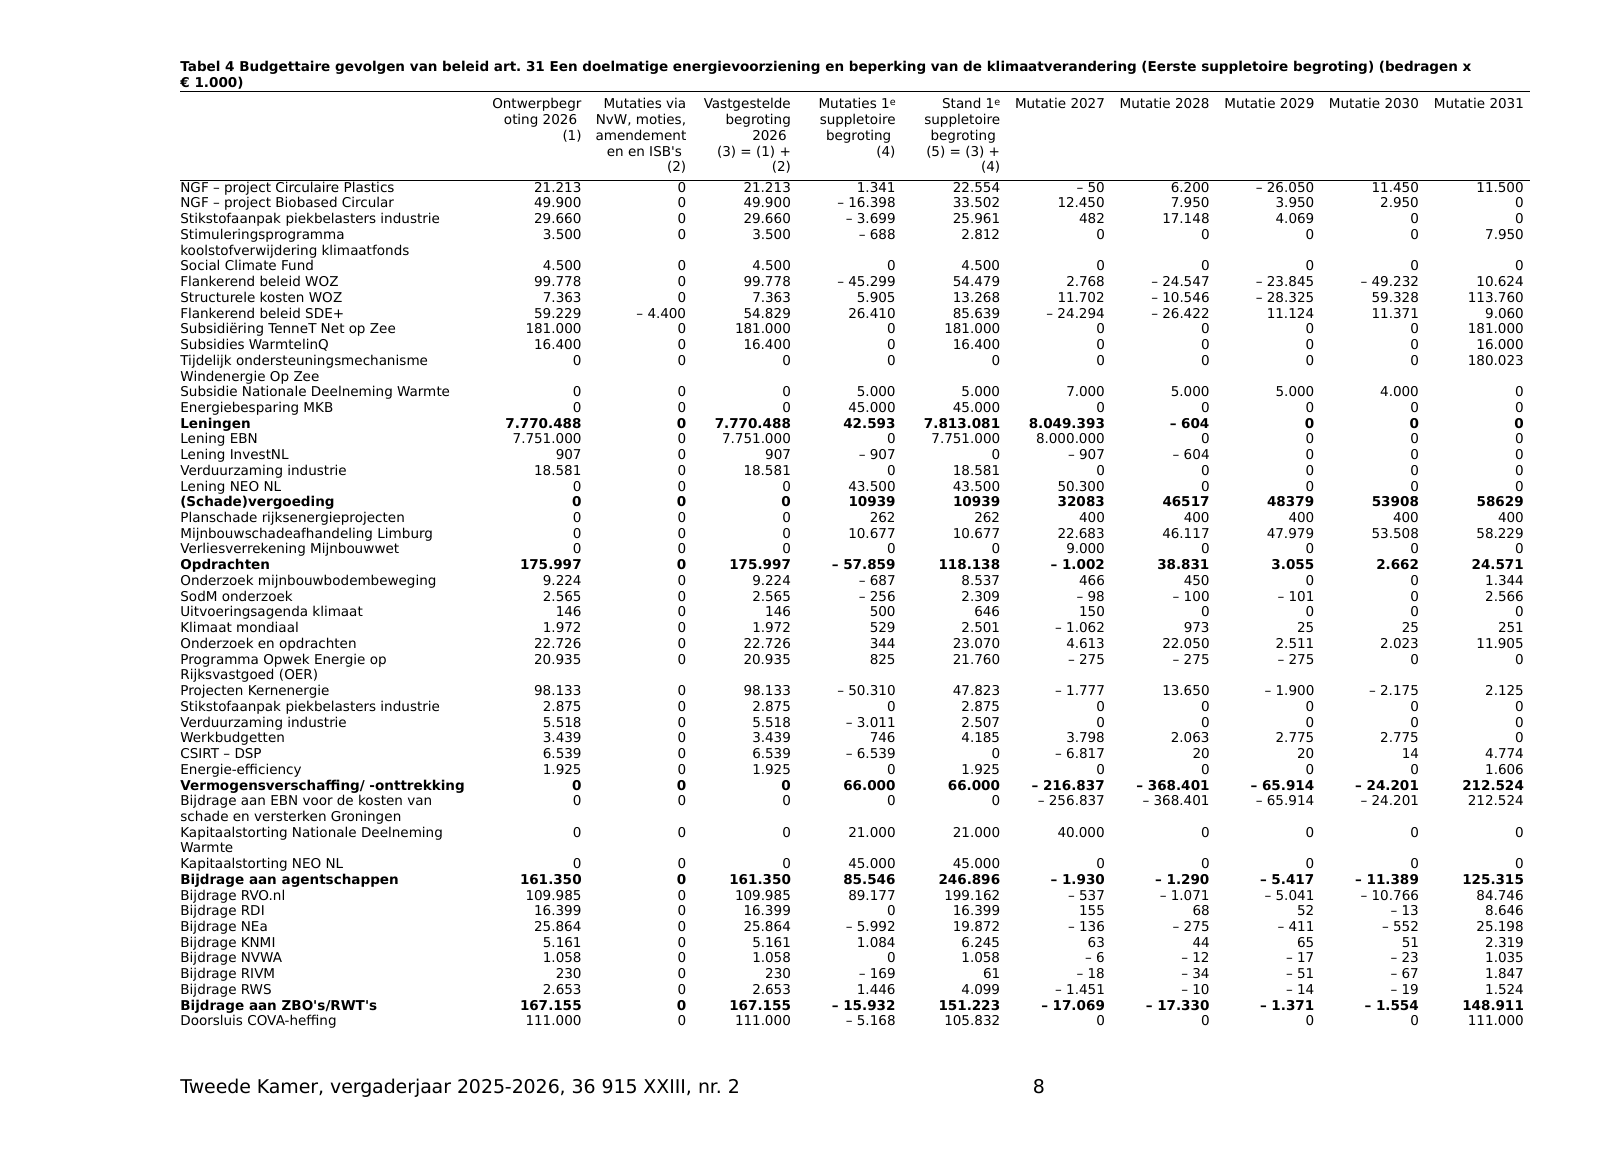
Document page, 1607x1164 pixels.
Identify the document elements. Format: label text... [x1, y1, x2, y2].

table_cell 2.875 [483, 699, 587, 714]
table_cell 44 [1111, 935, 1215, 950]
table_cell – 275 [1006, 651, 1111, 683]
table_cell 0 [1320, 589, 1424, 604]
table_cell Energiebesparing MKB [180, 400, 482, 416]
table_cell 0 [1425, 195, 1529, 211]
table_cell 167.155 [483, 998, 587, 1013]
table_cell 45.000 [901, 856, 1006, 872]
table_cell – 45.299 [797, 274, 901, 290]
table_cell 5.905 [797, 290, 901, 305]
table_cell 59.328 [1320, 290, 1424, 305]
table_cell – 687 [797, 573, 901, 588]
table_cell 0 [483, 353, 587, 384]
table_cell 0 [483, 384, 587, 400]
table_cell 0 [1111, 400, 1215, 416]
table_cell 0 [1111, 337, 1215, 353]
table_cell Energie-efficiency [180, 762, 482, 777]
table_cell 400 [1320, 510, 1424, 526]
table_cell – 5.992 [797, 919, 901, 934]
table_cell Mijnbouwschadeafhandeling Limburg [180, 526, 482, 541]
table_cell 1.925 [901, 762, 1006, 777]
table_cell 0 [1425, 856, 1529, 872]
table_cell 0 [1111, 258, 1215, 274]
table_cell 167.155 [692, 998, 797, 1013]
table_cell 0 [1320, 479, 1424, 494]
table_cell 0 [1006, 714, 1111, 730]
table_cell 21.760 [901, 651, 1006, 683]
table_cell 0 [1215, 479, 1320, 494]
table_cell 2.950 [1320, 195, 1424, 211]
table_cell 646 [901, 604, 1006, 620]
table_cell – 368.401 [1111, 793, 1215, 824]
table_cell – 5.041 [1215, 888, 1320, 903]
table_cell 4.500 [483, 258, 587, 274]
table_cell 0 [1215, 573, 1320, 588]
table_cell 2.501 [901, 620, 1006, 636]
table_cell 529 [797, 620, 901, 636]
table_cell NGF – project Biobased Circular [180, 195, 482, 211]
table_cell Tijdelijk ondersteuningsmechanisme Windenergie Op Zee [180, 353, 482, 384]
table_cell 0 [1111, 463, 1215, 478]
table_cell 16.000 [1425, 337, 1529, 353]
table_cell 0 [587, 510, 692, 526]
table_cell Doorsluis COVA-heffing [180, 1013, 482, 1029]
table_cell 16.399 [483, 903, 587, 919]
table_cell 0 [587, 636, 692, 651]
table_cell Werkbudgetten [180, 730, 482, 746]
table_cell 0 [587, 195, 692, 211]
table_cell 0 [483, 494, 587, 510]
table_cell 230 [692, 966, 797, 982]
table_header Tabel 4 Budgettaire gevolgen van beleid art. 31 Een doelmatige energievoorziening en beperking van de klimaatverandering (Eerste suppletoire begroting) (bedragen x € 1.000) [180, 59, 1529, 91]
table_cell 7.363 [692, 290, 797, 305]
table_cell 2.653 [692, 982, 797, 997]
table_cell 0 [1320, 762, 1424, 777]
table_cell – 26.050 [1215, 181, 1320, 195]
table_cell 246.896 [901, 872, 1006, 887]
table_cell 0 [797, 463, 901, 478]
table_cell 0 [587, 211, 692, 227]
table_cell – 100 [1111, 589, 1215, 604]
table_cell – 1.451 [1006, 982, 1111, 997]
table_cell 111.000 [692, 1013, 797, 1029]
table_cell 4.774 [1425, 746, 1529, 762]
table_cell 11.371 [1320, 305, 1424, 321]
table_cell 146 [692, 604, 797, 620]
table_cell Onderzoek en opdrachten [180, 636, 482, 651]
table_cell 0 [797, 699, 901, 714]
table_cell 2.566 [1425, 589, 1529, 604]
table_cell 0 [1215, 541, 1320, 557]
table_cell Stimuleringsprogramma koolstofverwijdering klimaatfonds [180, 227, 482, 258]
table_cell 0 [483, 856, 587, 872]
table_cell 0 [1425, 479, 1529, 494]
table_cell 0 [483, 777, 587, 793]
table_cell 0 [587, 793, 692, 824]
table_cell 16.400 [901, 337, 1006, 353]
table_cell 0 [1111, 699, 1215, 714]
table_cell 482 [1006, 211, 1111, 227]
table_cell 47.823 [901, 683, 1006, 699]
table_cell 52 [1215, 903, 1320, 919]
table_cell Flankerend beleid WOZ [180, 274, 482, 290]
table_cell 212.524 [1425, 777, 1529, 793]
table_cell 25.864 [692, 919, 797, 934]
table_cell – 28.325 [1215, 290, 1320, 305]
table_cell 0 [1425, 400, 1529, 416]
table_cell 5.000 [901, 384, 1006, 400]
table_cell 20.935 [692, 651, 797, 683]
table_cell 0 [1215, 431, 1320, 447]
table_cell – 6 [1006, 950, 1111, 966]
table_cell 0 [1215, 463, 1320, 478]
table_cell – 24.294 [1006, 305, 1111, 321]
table_cell 1.446 [797, 982, 901, 997]
table_cell 0 [1111, 321, 1215, 337]
table_cell – 18 [1006, 966, 1111, 982]
table_cell 0 [587, 620, 692, 636]
table_cell 18.581 [483, 463, 587, 478]
table_cell Vermogensverschaffing/ -onttrekking [180, 777, 482, 793]
table_cell 0 [1320, 825, 1424, 856]
table_cell 7.950 [1111, 195, 1215, 211]
table_cell 0 [797, 903, 901, 919]
table_cell 161.350 [692, 872, 797, 887]
table_cell Stikstofaanpak piekbelasters industrie [180, 211, 482, 227]
table_cell 9.224 [692, 573, 797, 588]
table_cell 2.812 [901, 227, 1006, 258]
table_cell 0 [587, 181, 692, 195]
table_cell – 275 [1111, 919, 1215, 934]
table_cell 181.000 [1425, 321, 1529, 337]
table_cell 0 [587, 227, 692, 258]
table_cell 0 [1111, 1013, 1215, 1029]
table_cell 0 [587, 479, 692, 494]
table_cell 22.726 [483, 636, 587, 651]
table_cell 148.911 [1425, 998, 1529, 1013]
table_cell 0 [1425, 447, 1529, 463]
table_cell 2.319 [1425, 935, 1529, 950]
table_cell 155 [1006, 903, 1111, 919]
table_cell 6.200 [1111, 181, 1215, 195]
table_cell 16.399 [692, 903, 797, 919]
table_cell 181.000 [692, 321, 797, 337]
table_cell 0 [587, 1013, 692, 1029]
table_cell 0 [587, 651, 692, 683]
table_cell 85.639 [901, 305, 1006, 321]
table_cell SodM onderzoek [180, 589, 482, 604]
table_cell – 24.201 [1320, 777, 1424, 793]
table_cell 151.223 [901, 998, 1006, 1013]
table_cell Social Climate Fund [180, 258, 482, 274]
table_cell 825 [797, 651, 901, 683]
table_cell Ontwerpbegroting 2026 (1) [483, 92, 587, 179]
table_cell 0 [797, 258, 901, 274]
table_cell 262 [797, 510, 901, 526]
table_cell 0 [1320, 400, 1424, 416]
table_cell 66.000 [797, 777, 901, 793]
table_cell – 1.930 [1006, 872, 1111, 887]
table_cell 0 [692, 400, 797, 416]
table_cell – 275 [1215, 651, 1320, 683]
table_cell – 50 [1006, 181, 1111, 195]
table_cell – 5.417 [1215, 872, 1320, 887]
table_cell 0 [1215, 447, 1320, 463]
table_cell 45.000 [797, 400, 901, 416]
table_cell 10.677 [901, 526, 1006, 541]
table_cell Onderzoek mijnbouwbodembeweging [180, 573, 482, 588]
table_cell Mutaties via NvW, moties, amendementen en ISB's (2) [587, 92, 692, 179]
table_cell Bijdrage KNMI [180, 935, 482, 950]
table_cell 1.341 [797, 181, 901, 195]
table_cell 0 [587, 825, 692, 856]
table_cell – 6.817 [1006, 746, 1111, 762]
table_cell 4.099 [901, 982, 1006, 997]
table_cell 1.524 [1425, 982, 1529, 997]
table_cell 161.350 [483, 872, 587, 887]
table_cell 0 [1111, 431, 1215, 447]
table_cell 14 [1320, 746, 1424, 762]
table_cell – 67 [1320, 966, 1424, 982]
table_cell 4.185 [901, 730, 1006, 746]
table_cell 1.344 [1425, 573, 1529, 588]
table_cell – 688 [797, 227, 901, 258]
table_cell 0 [587, 353, 692, 384]
table_cell 0 [692, 777, 797, 793]
table_cell 0 [1215, 321, 1320, 337]
table_cell 0 [1006, 400, 1111, 416]
table_cell 5.000 [797, 384, 901, 400]
table_cell 99.778 [483, 274, 587, 290]
table_cell 59.229 [483, 305, 587, 321]
table_cell 0 [587, 258, 692, 274]
table_cell 1.058 [901, 950, 1006, 966]
table_cell 0 [1320, 604, 1424, 620]
table_cell 0 [483, 526, 587, 541]
table_cell – 101 [1215, 589, 1320, 604]
table_cell 0 [587, 777, 692, 793]
table_cell 0 [797, 321, 901, 337]
table_cell 0 [1425, 714, 1529, 730]
table_cell 0 [1320, 258, 1424, 274]
table_cell 65 [1215, 935, 1320, 950]
table_cell – 1.002 [1006, 557, 1111, 573]
table_cell 29.660 [483, 211, 587, 227]
table_cell 0 [1006, 1013, 1111, 1029]
table_cell 2.768 [1006, 274, 1111, 290]
table_cell Bijdrage aan agentschappen [180, 872, 482, 887]
table_cell Programma Opwek Energie op Rijksvastgoed (OER) [180, 651, 482, 683]
table_cell 22.683 [1006, 526, 1111, 541]
table_cell 4.500 [692, 258, 797, 274]
table_cell 0 [1006, 321, 1111, 337]
table_cell – 1.062 [1006, 620, 1111, 636]
table_cell 20 [1111, 746, 1215, 762]
table_cell 0 [797, 541, 901, 557]
table_cell – 23 [1320, 950, 1424, 966]
table_cell 0 [1425, 258, 1529, 274]
table_cell 0 [692, 479, 797, 494]
table_cell 25.961 [901, 211, 1006, 227]
table_cell 4.500 [901, 258, 1006, 274]
table_cell 0 [587, 888, 692, 903]
table_cell 0 [1215, 699, 1320, 714]
table_cell 181.000 [483, 321, 587, 337]
table_cell 0 [1320, 353, 1424, 384]
table_cell Bijdrage aan EBN voor de kosten van schade en versterken Groningen [180, 793, 482, 824]
table_cell 58.229 [1425, 526, 1529, 541]
table_cell 10.677 [797, 526, 901, 541]
table_cell 40.000 [1006, 825, 1111, 856]
table_cell 29.660 [692, 211, 797, 227]
table_cell 0 [1111, 541, 1215, 557]
table_cell 6.539 [692, 746, 797, 762]
table_cell 46.117 [1111, 526, 1215, 541]
table_cell 344 [797, 636, 901, 651]
table_cell 8.537 [901, 573, 1006, 588]
table_cell 43.500 [797, 479, 901, 494]
table_cell 1.035 [1425, 950, 1529, 966]
table_cell 175.997 [692, 557, 797, 573]
table_cell 2.565 [692, 589, 797, 604]
table_cell 0 [1006, 856, 1111, 872]
table_cell 400 [1425, 510, 1529, 526]
table_cell 0 [1320, 1013, 1424, 1029]
table_cell 0 [1425, 384, 1529, 400]
table_cell Bijdrage NVWA [180, 950, 482, 966]
table_cell Mutatie 2029 [1215, 92, 1320, 179]
table_cell Kapitaalstorting Nationale Deelneming Warmte [180, 825, 482, 856]
table_cell – 537 [1006, 888, 1111, 903]
table_cell 22.726 [692, 636, 797, 651]
table_cell 25 [1320, 620, 1424, 636]
table_cell 11.905 [1425, 636, 1529, 651]
table_cell Lening NEO NL [180, 479, 482, 494]
table_cell – 368.401 [1111, 777, 1215, 793]
table_cell 85.546 [797, 872, 901, 887]
table_cell Bijdrage RVO.nl [180, 888, 482, 903]
table_cell 0 [587, 573, 692, 588]
table_cell 1.058 [692, 950, 797, 966]
table_cell 58629 [1425, 494, 1529, 510]
table_cell 19.872 [901, 919, 1006, 934]
table_cell 18.581 [692, 463, 797, 478]
table_cell 43.500 [901, 479, 1006, 494]
table_cell Stikstofaanpak piekbelasters industrie [180, 699, 482, 714]
table_cell 21.213 [692, 181, 797, 195]
table_cell 111.000 [1425, 1013, 1529, 1029]
table_cell – 411 [1215, 919, 1320, 934]
table_cell (Schade)vergoeding [180, 494, 482, 510]
table_cell 0 [587, 919, 692, 934]
table_cell 7.813.081 [901, 416, 1006, 431]
table_cell 0 [587, 714, 692, 730]
table_cell 7.363 [483, 290, 587, 305]
table_cell 18.581 [901, 463, 1006, 478]
table_cell 0 [1320, 573, 1424, 588]
table_cell 0 [797, 337, 901, 353]
table_cell 25.864 [483, 919, 587, 934]
table_cell 0 [587, 762, 692, 777]
table_cell Kapitaalstorting NEO NL [180, 856, 482, 872]
table_cell 0 [587, 872, 692, 887]
table_cell 5.000 [1111, 384, 1215, 400]
table_cell 48379 [1215, 494, 1320, 510]
table_cell 0 [1320, 447, 1424, 463]
table_cell 8.000.000 [1006, 431, 1111, 447]
table_cell 0 [1320, 699, 1424, 714]
table_cell 0 [1425, 730, 1529, 746]
table_cell 3.500 [692, 227, 797, 258]
table_cell 2.511 [1215, 636, 1320, 651]
table_cell 0 [587, 384, 692, 400]
table_cell 746 [797, 730, 901, 746]
table_cell 22.554 [901, 181, 1006, 195]
table_cell 0 [587, 950, 692, 966]
table_cell 2.125 [1425, 683, 1529, 699]
table_cell 0 [1006, 337, 1111, 353]
table_cell – 1.071 [1111, 888, 1215, 903]
table_cell 54.829 [692, 305, 797, 321]
table_cell 0 [1425, 651, 1529, 683]
table_cell 0 [587, 998, 692, 1013]
table_cell 0 [1215, 714, 1320, 730]
table_cell 212.524 [1425, 793, 1529, 824]
table_cell – 16.398 [797, 195, 901, 211]
table_cell Planschade rijksenergieprojecten [180, 510, 482, 526]
table_cell 0 [1425, 699, 1529, 714]
table_cell 0 [483, 479, 587, 494]
table_cell 0 [1006, 699, 1111, 714]
table_cell 10939 [797, 494, 901, 510]
table_cell 45.000 [797, 856, 901, 872]
table_cell 0 [901, 746, 1006, 762]
table_cell Flankerend beleid SDE+ [180, 305, 482, 321]
table_cell 0 [587, 541, 692, 557]
table_cell 8.646 [1425, 903, 1529, 919]
table_cell – 15.932 [797, 998, 901, 1013]
table_cell – 907 [1006, 447, 1111, 463]
table_cell 2.023 [1320, 636, 1424, 651]
table_cell Lening InvestNL [180, 447, 482, 463]
table_cell Bijdrage RWS [180, 982, 482, 997]
table_cell 0 [1425, 463, 1529, 478]
table_cell Mutaties 1e suppletoire begroting (4) [797, 92, 901, 179]
table_cell 51 [1320, 935, 1424, 950]
table_cell 47.979 [1215, 526, 1320, 541]
table_cell 50.300 [1006, 479, 1111, 494]
table_cell 0 [587, 966, 692, 982]
table_cell – 10 [1111, 982, 1215, 997]
table_cell 1.972 [483, 620, 587, 636]
table_cell 400 [1006, 510, 1111, 526]
table_cell 0 [1425, 541, 1529, 557]
table_cell 125.315 [1425, 872, 1529, 887]
table_cell 111.000 [483, 1013, 587, 1029]
table_cell 5.518 [483, 714, 587, 730]
table_cell Klimaat mondiaal [180, 620, 482, 636]
table_cell 0 [797, 762, 901, 777]
table_cell 0 [587, 431, 692, 447]
table_cell 109.985 [692, 888, 797, 903]
table_cell 22.050 [1111, 636, 1215, 651]
table_cell 0 [692, 494, 797, 510]
table_cell Mutatie 2027 [1006, 92, 1111, 179]
table_cell – 552 [1320, 919, 1424, 934]
table_cell 0 [587, 321, 692, 337]
table_cell 11.702 [1006, 290, 1111, 305]
table_cell – 604 [1111, 447, 1215, 463]
table_cell 199.162 [901, 888, 1006, 903]
table_cell 12.450 [1006, 195, 1111, 211]
table_cell 0 [483, 793, 587, 824]
table_cell 21.000 [901, 825, 1006, 856]
table_cell 0 [1006, 227, 1111, 258]
table_cell 0 [1111, 714, 1215, 730]
table_cell Bijdrage RIVM [180, 966, 482, 982]
table_cell 3.500 [483, 227, 587, 258]
table_cell 9.224 [483, 573, 587, 588]
table_cell 0 [1215, 353, 1320, 384]
table_cell – 34 [1111, 966, 1215, 982]
table_cell 25.198 [1425, 919, 1529, 934]
table_cell 0 [1111, 479, 1215, 494]
table_cell – 19 [1320, 982, 1424, 997]
table_cell – 23.845 [1215, 274, 1320, 290]
table_cell 150 [1006, 604, 1111, 620]
table_cell 20 [1215, 746, 1320, 762]
table_cell 2.063 [1111, 730, 1215, 746]
table_cell 105.832 [901, 1013, 1006, 1029]
table_cell 0 [1425, 431, 1529, 447]
table_cell 500 [797, 604, 901, 620]
table_cell 0 [692, 793, 797, 824]
table_cell 32083 [1006, 494, 1111, 510]
table_cell – 3.011 [797, 714, 901, 730]
table_cell 0 [587, 557, 692, 573]
table_cell Subsidies WarmtelinQ [180, 337, 482, 353]
table_cell 54.479 [901, 274, 1006, 290]
table_cell 0 [797, 431, 901, 447]
table_cell Mutatie 2030 [1320, 92, 1424, 179]
table_cell Stand 1e suppletoire begroting (5) = (3) + (4) [901, 92, 1006, 179]
table_cell 46517 [1111, 494, 1215, 510]
table_cell 26.410 [797, 305, 901, 321]
table_cell – 51 [1215, 966, 1320, 982]
table_cell – 24.201 [1320, 793, 1424, 824]
table_cell – 11.389 [1320, 872, 1424, 887]
table_cell 8.049.393 [1006, 416, 1111, 431]
table_cell 0 [1111, 856, 1215, 872]
table_cell 0 [483, 510, 587, 526]
table_cell 0 [1215, 400, 1320, 416]
table_cell 0 [1320, 856, 1424, 872]
table_cell – 275 [1111, 651, 1215, 683]
table_cell 0 [1320, 416, 1424, 431]
table_cell 0 [587, 416, 692, 431]
table_cell 3.950 [1215, 195, 1320, 211]
table_cell 0 [901, 447, 1006, 463]
table_cell 5.518 [692, 714, 797, 730]
table_cell 0 [587, 274, 692, 290]
table_cell 2.875 [692, 699, 797, 714]
table_cell 0 [1215, 762, 1320, 777]
table_cell 0 [1215, 258, 1320, 274]
table_cell 0 [587, 982, 692, 997]
table_cell 0 [1111, 227, 1215, 258]
table_cell 1.606 [1425, 762, 1529, 777]
table_cell 4.000 [1320, 384, 1424, 400]
table_cell 99.778 [692, 274, 797, 290]
table_cell 1.925 [483, 762, 587, 777]
table_cell 13.268 [901, 290, 1006, 305]
table_cell 10.624 [1425, 274, 1529, 290]
table_cell 907 [692, 447, 797, 463]
table_cell 24.571 [1425, 557, 1529, 573]
table_cell 25 [1215, 620, 1320, 636]
table_cell 11.124 [1215, 305, 1320, 321]
table_cell 33.502 [901, 195, 1006, 211]
table_cell 1.972 [692, 620, 797, 636]
table_cell 21.213 [483, 181, 587, 195]
table_cell 7.770.488 [483, 416, 587, 431]
table_cell 0 [692, 856, 797, 872]
table_cell – 1.554 [1320, 998, 1424, 1013]
table_cell 0 [1215, 227, 1320, 258]
table_cell Bijdrage aan ZBO's/RWT's [180, 998, 482, 1013]
table_cell 400 [1215, 510, 1320, 526]
table_cell – 1.290 [1111, 872, 1215, 887]
table_cell 3.798 [1006, 730, 1111, 746]
table_cell 7.751.000 [483, 431, 587, 447]
table_cell 0 [1006, 353, 1111, 384]
table_cell 84.746 [1425, 888, 1529, 903]
table_cell – 216.837 [1006, 777, 1111, 793]
table_cell 0 [901, 353, 1006, 384]
table_cell Leningen [180, 416, 482, 431]
table_cell 0 [483, 541, 587, 557]
table_cell 0 [1215, 604, 1320, 620]
table_cell 0 [587, 447, 692, 463]
table_cell [180, 92, 482, 179]
table_cell 118.138 [901, 557, 1006, 573]
table_cell 0 [1425, 211, 1529, 227]
table_cell 0 [587, 683, 692, 699]
table_cell 2.775 [1215, 730, 1320, 746]
table_cell 0 [1320, 463, 1424, 478]
table_cell 3.055 [1215, 557, 1320, 573]
table_cell 466 [1006, 573, 1111, 588]
table_cell 400 [1111, 510, 1215, 526]
table_cell Projecten Kernenergie [180, 683, 482, 699]
table_cell – 1.900 [1215, 683, 1320, 699]
table_cell 0 [587, 463, 692, 478]
table_cell 0 [1215, 337, 1320, 353]
table_cell 0 [1006, 258, 1111, 274]
table_cell 0 [692, 384, 797, 400]
table_cell 7.751.000 [692, 431, 797, 447]
table_cell – 57.859 [797, 557, 901, 573]
table_cell 0 [1215, 856, 1320, 872]
table_cell Bijdrage RDI [180, 903, 482, 919]
table_cell 0 [587, 746, 692, 762]
table_cell 2.565 [483, 589, 587, 604]
table_cell – 65.914 [1215, 777, 1320, 793]
table_cell 0 [797, 353, 901, 384]
table_cell 0 [587, 337, 692, 353]
table_cell 89.177 [797, 888, 901, 903]
table_cell 0 [1320, 227, 1424, 258]
table_cell CSIRT – DSP [180, 746, 482, 762]
table_cell 1.925 [692, 762, 797, 777]
table_cell 0 [692, 825, 797, 856]
table_cell 0 [692, 541, 797, 557]
table_cell – 1.777 [1006, 683, 1111, 699]
table_cell – 6.539 [797, 746, 901, 762]
table_cell – 256 [797, 589, 901, 604]
table_cell 20.935 [483, 651, 587, 683]
table_cell – 49.232 [1320, 274, 1424, 290]
table_cell 262 [901, 510, 1006, 526]
table_cell 0 [1215, 416, 1320, 431]
table_cell 0 [1320, 431, 1424, 447]
table_cell 180.023 [1425, 353, 1529, 384]
table_cell 23.070 [901, 636, 1006, 651]
table_cell 0 [587, 494, 692, 510]
table_cell NGF – project Circulaire Plastics [180, 181, 482, 195]
table_cell 0 [1425, 825, 1529, 856]
table_cell Verliesverrekening Mijnbouwwet [180, 541, 482, 557]
table_cell 7.000 [1006, 384, 1111, 400]
table_cell – 4.400 [587, 305, 692, 321]
table_cell 13.650 [1111, 683, 1215, 699]
table_cell – 12 [1111, 950, 1215, 966]
table_cell 907 [483, 447, 587, 463]
table_cell – 169 [797, 966, 901, 982]
table_cell 0 [1320, 714, 1424, 730]
table_cell Lening EBN [180, 431, 482, 447]
table_cell 9.000 [1006, 541, 1111, 557]
table_cell 0 [692, 526, 797, 541]
table_cell – 65.914 [1215, 793, 1320, 824]
table_cell – 17.330 [1111, 998, 1215, 1013]
table_cell 5.161 [692, 935, 797, 950]
table_cell – 10.766 [1320, 888, 1424, 903]
table_cell – 14 [1215, 982, 1320, 997]
table_cell Verduurzaming industrie [180, 463, 482, 478]
table_cell – 3.699 [797, 211, 901, 227]
table_cell 66.000 [901, 777, 1006, 793]
table_cell – 50.310 [797, 683, 901, 699]
table_cell 0 [587, 400, 692, 416]
table_cell 3.439 [483, 730, 587, 746]
table_cell 10939 [901, 494, 1006, 510]
table_cell 61 [901, 966, 1006, 982]
table_cell 2.775 [1320, 730, 1424, 746]
table_cell 7.950 [1425, 227, 1529, 258]
table_cell 9.060 [1425, 305, 1529, 321]
table_cell 16.399 [901, 903, 1006, 919]
table_cell 0 [797, 793, 901, 824]
table_cell – 604 [1111, 416, 1215, 431]
table_cell 21.000 [797, 825, 901, 856]
table_cell – 17 [1215, 950, 1320, 966]
table_cell Subsidie Nationale Deelneming Warmte [180, 384, 482, 400]
table_cell – 2.175 [1320, 683, 1424, 699]
table_cell Bijdrage NEa [180, 919, 482, 934]
table_cell 0 [587, 856, 692, 872]
table_cell Mutatie 2028 [1111, 92, 1215, 179]
table_cell 251 [1425, 620, 1529, 636]
table_cell 1.084 [797, 935, 901, 950]
table_cell – 24.547 [1111, 274, 1215, 290]
table_cell – 26.422 [1111, 305, 1215, 321]
table_cell Mutatie 2031 [1425, 92, 1529, 179]
table_cell 2.662 [1320, 557, 1424, 573]
table_cell 0 [1006, 463, 1111, 478]
table_cell 0 [587, 903, 692, 919]
table_cell – 256.837 [1006, 793, 1111, 824]
table_cell 98.133 [692, 683, 797, 699]
table_cell 42.593 [797, 416, 901, 431]
table_cell 7.770.488 [692, 416, 797, 431]
table_cell 0 [901, 541, 1006, 557]
table_cell 2.875 [901, 699, 1006, 714]
table_cell 16.400 [483, 337, 587, 353]
table_cell 109.985 [483, 888, 587, 903]
table_cell 6.539 [483, 746, 587, 762]
table_cell 230 [483, 966, 587, 982]
table_cell – 98 [1006, 589, 1111, 604]
table_cell 0 [1320, 211, 1424, 227]
table_cell 0 [1215, 825, 1320, 856]
table_cell 181.000 [901, 321, 1006, 337]
table_cell – 1.371 [1215, 998, 1320, 1013]
table_cell 0 [901, 793, 1006, 824]
table_cell 2.309 [901, 589, 1006, 604]
table_cell Subsidiëring TenneT Net op Zee [180, 321, 482, 337]
table_cell 6.245 [901, 935, 1006, 950]
table_cell 0 [483, 825, 587, 856]
table_cell 0 [587, 604, 692, 620]
table_cell – 5.168 [797, 1013, 901, 1029]
table_cell Structurele kosten WOZ [180, 290, 482, 305]
table_cell 1.847 [1425, 966, 1529, 982]
table_cell 68 [1111, 903, 1215, 919]
table_cell – 907 [797, 447, 901, 463]
table_cell 63 [1006, 935, 1111, 950]
table_cell 49.900 [483, 195, 587, 211]
table_cell 0 [1215, 1013, 1320, 1029]
table_cell – 10.546 [1111, 290, 1215, 305]
table_cell 450 [1111, 573, 1215, 588]
table_cell 5.000 [1215, 384, 1320, 400]
table_cell Vastgestelde begroting 2026 (3) = (1) + (2) [692, 92, 797, 179]
table_cell 7.751.000 [901, 431, 1006, 447]
table_cell 0 [1320, 321, 1424, 337]
table_cell 45.000 [901, 400, 1006, 416]
table_cell 0 [1111, 604, 1215, 620]
table_cell – 13 [1320, 903, 1424, 919]
table_cell Verduurzaming industrie [180, 714, 482, 730]
table_cell 4.069 [1215, 211, 1320, 227]
table_cell 146 [483, 604, 587, 620]
table_cell 38.831 [1111, 557, 1215, 573]
table_cell Uitvoeringsagenda klimaat [180, 604, 482, 620]
table_cell 0 [587, 935, 692, 950]
table_cell 175.997 [483, 557, 587, 573]
table_cell 2.653 [483, 982, 587, 997]
table_cell 0 [1425, 416, 1529, 431]
table_cell 973 [1111, 620, 1215, 636]
table_cell 0 [587, 730, 692, 746]
table_cell 0 [1111, 353, 1215, 384]
table_cell 0 [587, 699, 692, 714]
table_cell 1.058 [483, 950, 587, 966]
table_cell 0 [1111, 762, 1215, 777]
table_cell 11.500 [1425, 181, 1529, 195]
table_cell 5.161 [483, 935, 587, 950]
table_cell 53.508 [1320, 526, 1424, 541]
table_cell 0 [1320, 541, 1424, 557]
table_cell 0 [587, 290, 692, 305]
table_cell 11.450 [1320, 181, 1424, 195]
table_cell 17.148 [1111, 211, 1215, 227]
table_cell 49.900 [692, 195, 797, 211]
table_cell 0 [1320, 651, 1424, 683]
table_cell 0 [587, 589, 692, 604]
table_cell 0 [797, 950, 901, 966]
table_cell 0 [1320, 337, 1424, 353]
table_cell 0 [692, 510, 797, 526]
table_cell 4.613 [1006, 636, 1111, 651]
table_cell 53908 [1320, 494, 1424, 510]
table_cell 0 [692, 353, 797, 384]
table_cell 0 [1006, 762, 1111, 777]
table_cell 0 [483, 400, 587, 416]
table_cell Opdrachten [180, 557, 482, 573]
table_cell 0 [1425, 604, 1529, 620]
table_cell – 17.069 [1006, 998, 1111, 1013]
table_cell – 136 [1006, 919, 1111, 934]
table_cell 16.400 [692, 337, 797, 353]
table_cell 2.507 [901, 714, 1006, 730]
table_cell 0 [1111, 825, 1215, 856]
table_cell 3.439 [692, 730, 797, 746]
table_cell 113.760 [1425, 290, 1529, 305]
table_cell 0 [587, 526, 692, 541]
table_cell 98.133 [483, 683, 587, 699]
